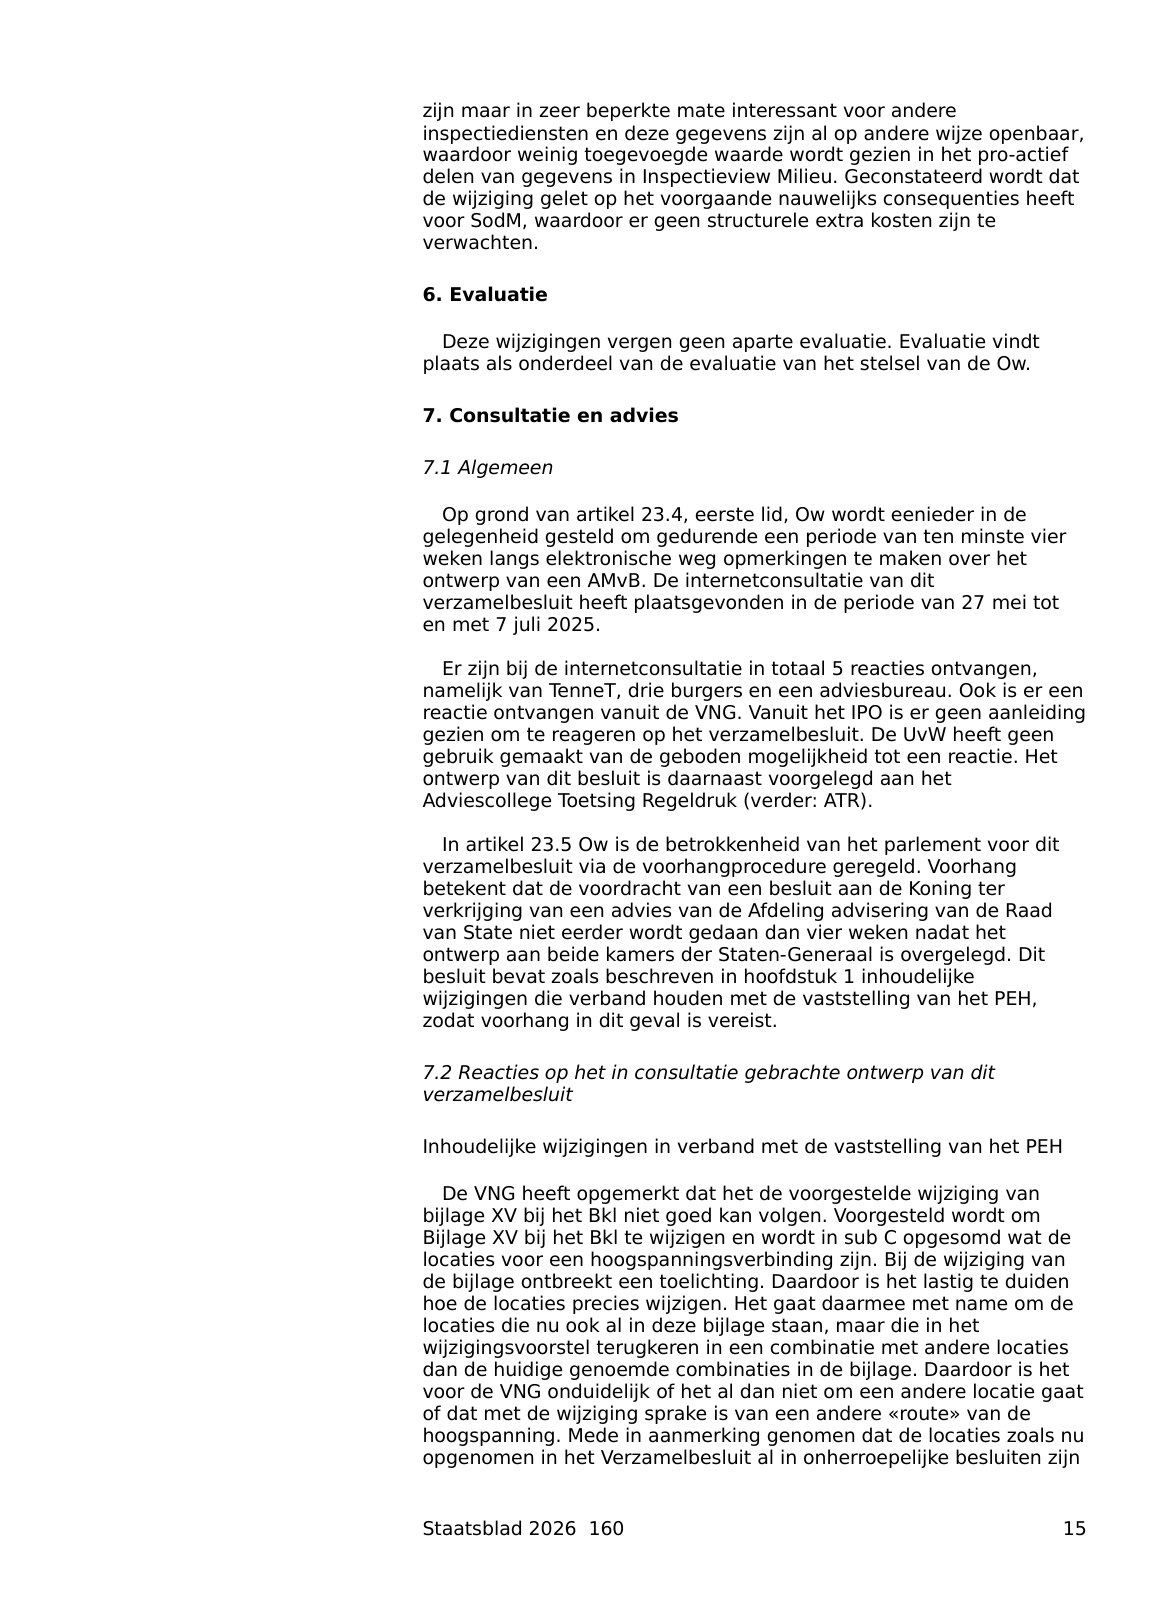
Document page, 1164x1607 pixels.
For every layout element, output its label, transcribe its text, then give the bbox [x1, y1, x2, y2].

text Op grond van artikel 23.4, eerste lid, Ow wordt eenieder in de gelegenheid gesteld om gedurende een periode van ten minste vier weken langs elektronische weg opmerkingen te maken over het ontwerp van een AMvB. De internetconsultatie van dit verzamelbesluit heeft plaatsgevonden in de periode van 27 mei tot en met 7 juli 2025. [422, 504, 1087, 636]
text Er zijn bij de internetconsultatie in totaal 5 reacties ontvangen, namelijk van TenneT, drie burgers en een adviesbureau. Ook is er een reactie ontvangen vanuit de VNG. Vanuit het IPO is er geen aanleiding gezien om te reageren op het verzamelbesluit. De UvW heeft geen gebruik gemaakt van de geboden mogelijkheid tot een reactie. Het ontwerp van dit besluit is daarnaast voorgelegd aan het Adviescollege Toetsing Regeldruk (verder: ATR). [422, 658, 1087, 812]
text In artikel 23.5 Ow is de betrokkenheid van het parlement voor dit verzamelbesluit via de voorhangprocedure geregeld. Voorhang betekent dat de voordracht van een besluit aan de Koning ter verkrijging van een advies van de Afdeling advisering van de Raad van State niet eerder wordt gedaan dan vier weken nadat het ontwerp aan beide kamers der Staten-Generaal is overgelegd. Dit besluit bevat zoals beschreven in hoofdstuk 1 inhoudelijke wijzigingen die verband houden met de vaststelling van het PEH, zodat voorhang in dit geval is vereist. [422, 834, 1087, 1032]
subtitle 7.2 Reacties op het in consultatie gebrachte ontwerp van dit verzamelbesluit [422, 1062, 1087, 1106]
subtitle 6. Evaluatie [422, 284, 1087, 306]
text Deze wijzigingen vergen geen aparte evaluatie. Evaluatie vindt plaats als onderdeel van de evaluatie van het stelsel van de Ow. [422, 331, 1087, 375]
text zijn maar in zeer beperkte mate interessant voor andere inspectiediensten en deze gegevens zijn al op andere wijze openbaar, waardoor weinig toegevoegde waarde wordt gezien in het pro-actief delen van gegevens in Inspectieview Milieu. Geconstateerd wordt dat de wijziging gelet op het voorgaande nauwelijks consequenties heeft voor SodM, waardoor er geen structurele extra kosten zijn te verwachten. [422, 100, 1087, 254]
subtitle 7. Consultatie en advies [422, 405, 1087, 427]
subtitle 7.1 Algemeen [422, 457, 1087, 479]
subtitle Inhoudelijke wijzigingen in verband met de vaststelling van het PEH [422, 1136, 1087, 1158]
text De VNG heeft opgemerkt dat het de voorgestelde wijziging van bijlage XV bij het Bkl niet goed kan volgen. Voorgesteld wordt om Bijlage XV bij het Bkl te wijzigen en wordt in sub C opgesomd wat de locaties voor een hoogspanningsverbinding zijn. Bij de wijziging van de bijlage ontbreekt een toelichting. Daardoor is het lastig te duiden hoe de locaties precies wijzigen. Het gaat daarmee met name om de locaties die nu ook al in deze bijlage staan, maar die in het wijzigingsvoorstel terugkeren in een combinatie met andere locaties dan de huidige genoemde combinaties in de bijlage. Daardoor is het voor de VNG onduidelijk of het al dan niet om een andere locatie gaat of dat met de wijziging sprake is van een andere «route» van de hoogspanning. Mede in aanmerking genomen dat de locaties zoals nu opgenomen in het Verzamelbesluit al in onherroepelijke besluiten zijn [422, 1183, 1087, 1469]
